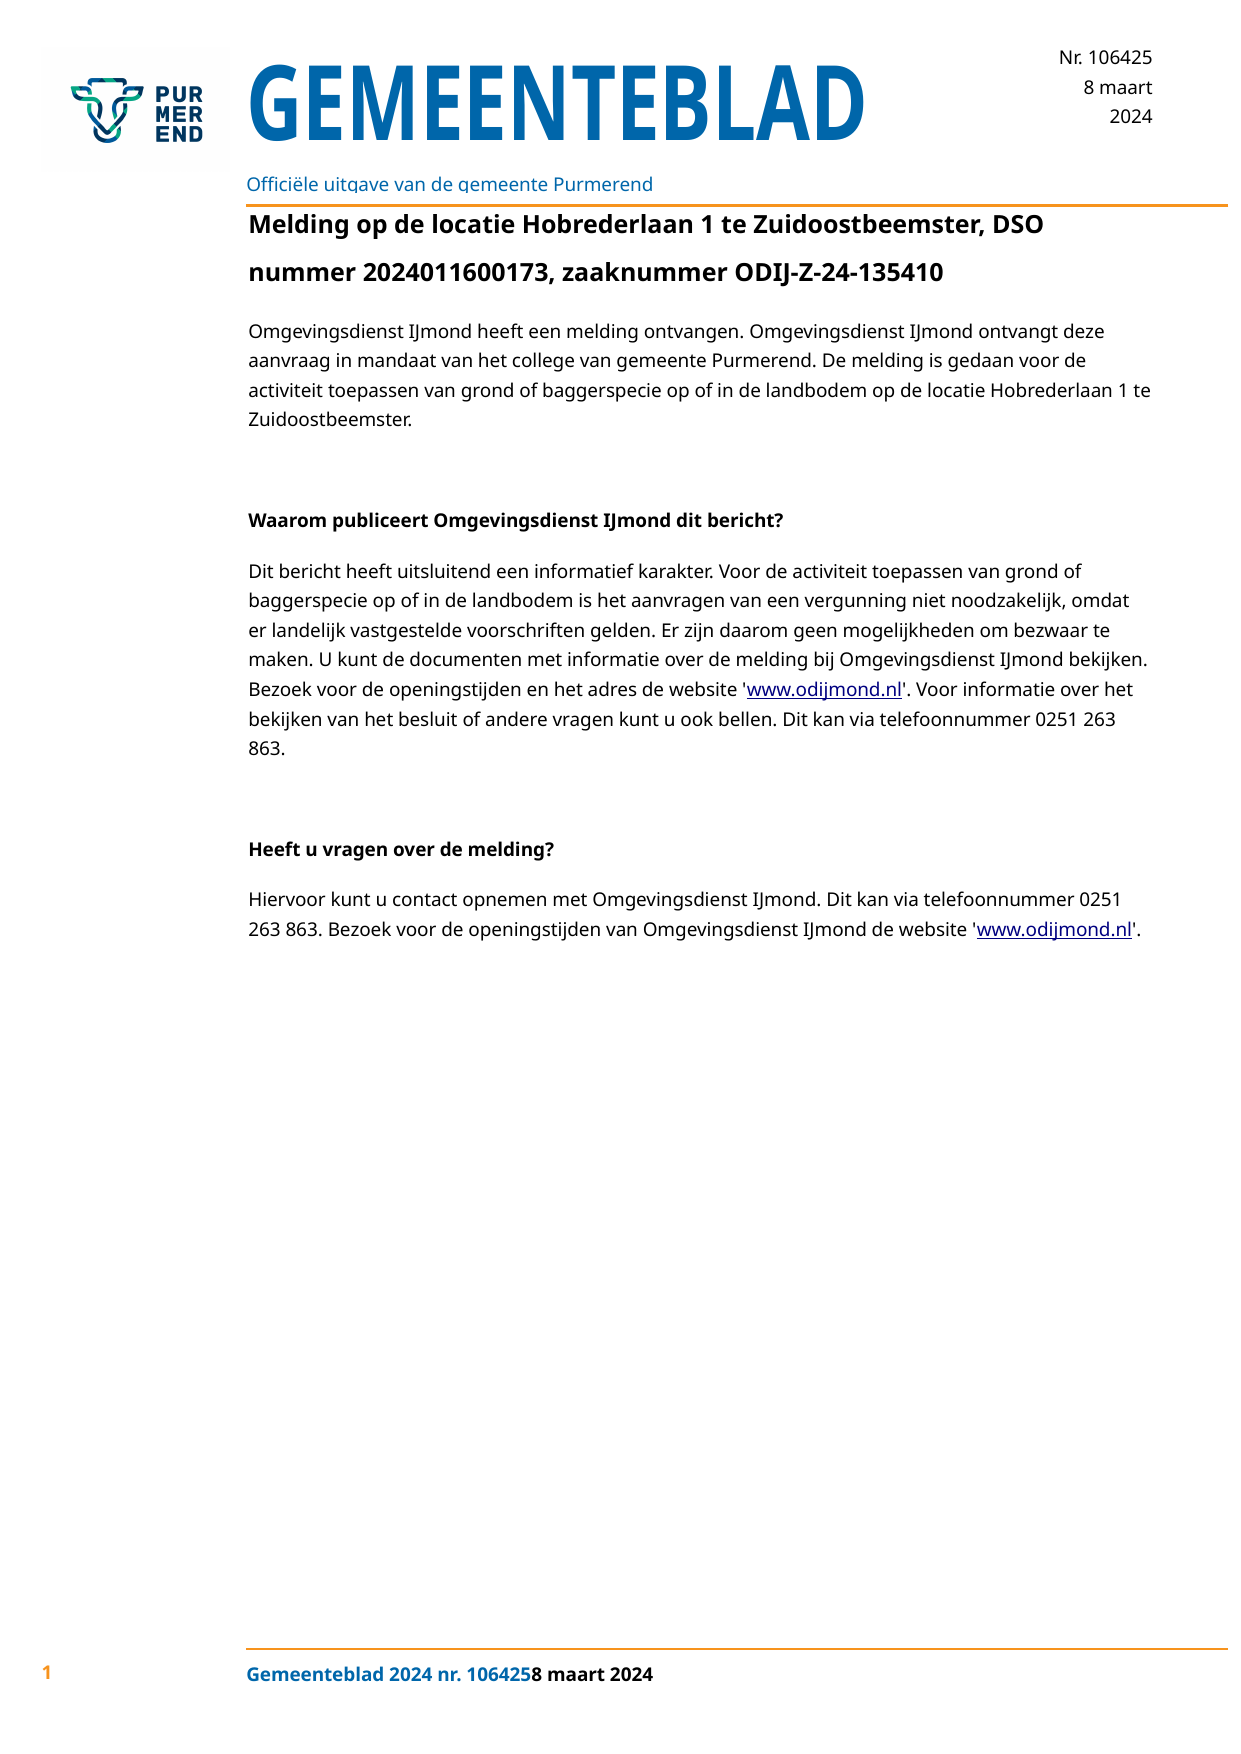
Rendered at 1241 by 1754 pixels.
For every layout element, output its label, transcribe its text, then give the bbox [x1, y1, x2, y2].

picture [41, 47, 231, 172]
text Waarom publiceert Omgevingsdienst IJmond dit bericht? [248, 507, 1152, 533]
text Heeft u vragen over de melding? [248, 836, 1152, 862]
text Hiervoor kunt u contact opnemen met Omgevingsdienst IJmond. Dit kan via telefoonnummer 0251 263 863. Bezoek voor de openingstijden van Omgevingsdienst IJmond de website 'www.odijmond.nl'. [248, 887, 1152, 942]
text Dit bericht heeft uitsluitend een informatief karakter. Voor de activiteit toepassen van grond of baggerspecie op of in de landbodem is het aanvragen van een vergunning niet noodzakelijk, omdat er landelijk vastgestelde voorschriften gelden. Er zijn daarom geen mogelijkheden om bezwaar te maken. U kunt de documenten met informatie over de melding bij Omgevingsdienst IJmond bekijken. Bezoek voor de openingstijden en het adres de website 'www.odijmond.nl'. Voor informatie over het bekijken van het besluit of andere vragen kunt u ook bellen. Dit kan via telefoonnummer 0251 263 863. [248, 558, 1152, 761]
text Melding op de locatie Hobrederlaan 1 te Zuidoostbeemster, DSO nummer 2024011600173, zaaknummer ODIJ-Z-24-135410 [248, 207, 1152, 288]
text Omgevingsdienst IJmond heeft een melding ontvangen. Omgevingsdienst IJmond ontvangt deze aanvraag in mandaat van het college van gemeente Purmerend. De melding is gedaan voor de activiteit toepassen van grond of baggerspecie op of in de landbodem op de locatie Hobrederlaan 1 te Zuidoostbeemster. [248, 318, 1152, 432]
